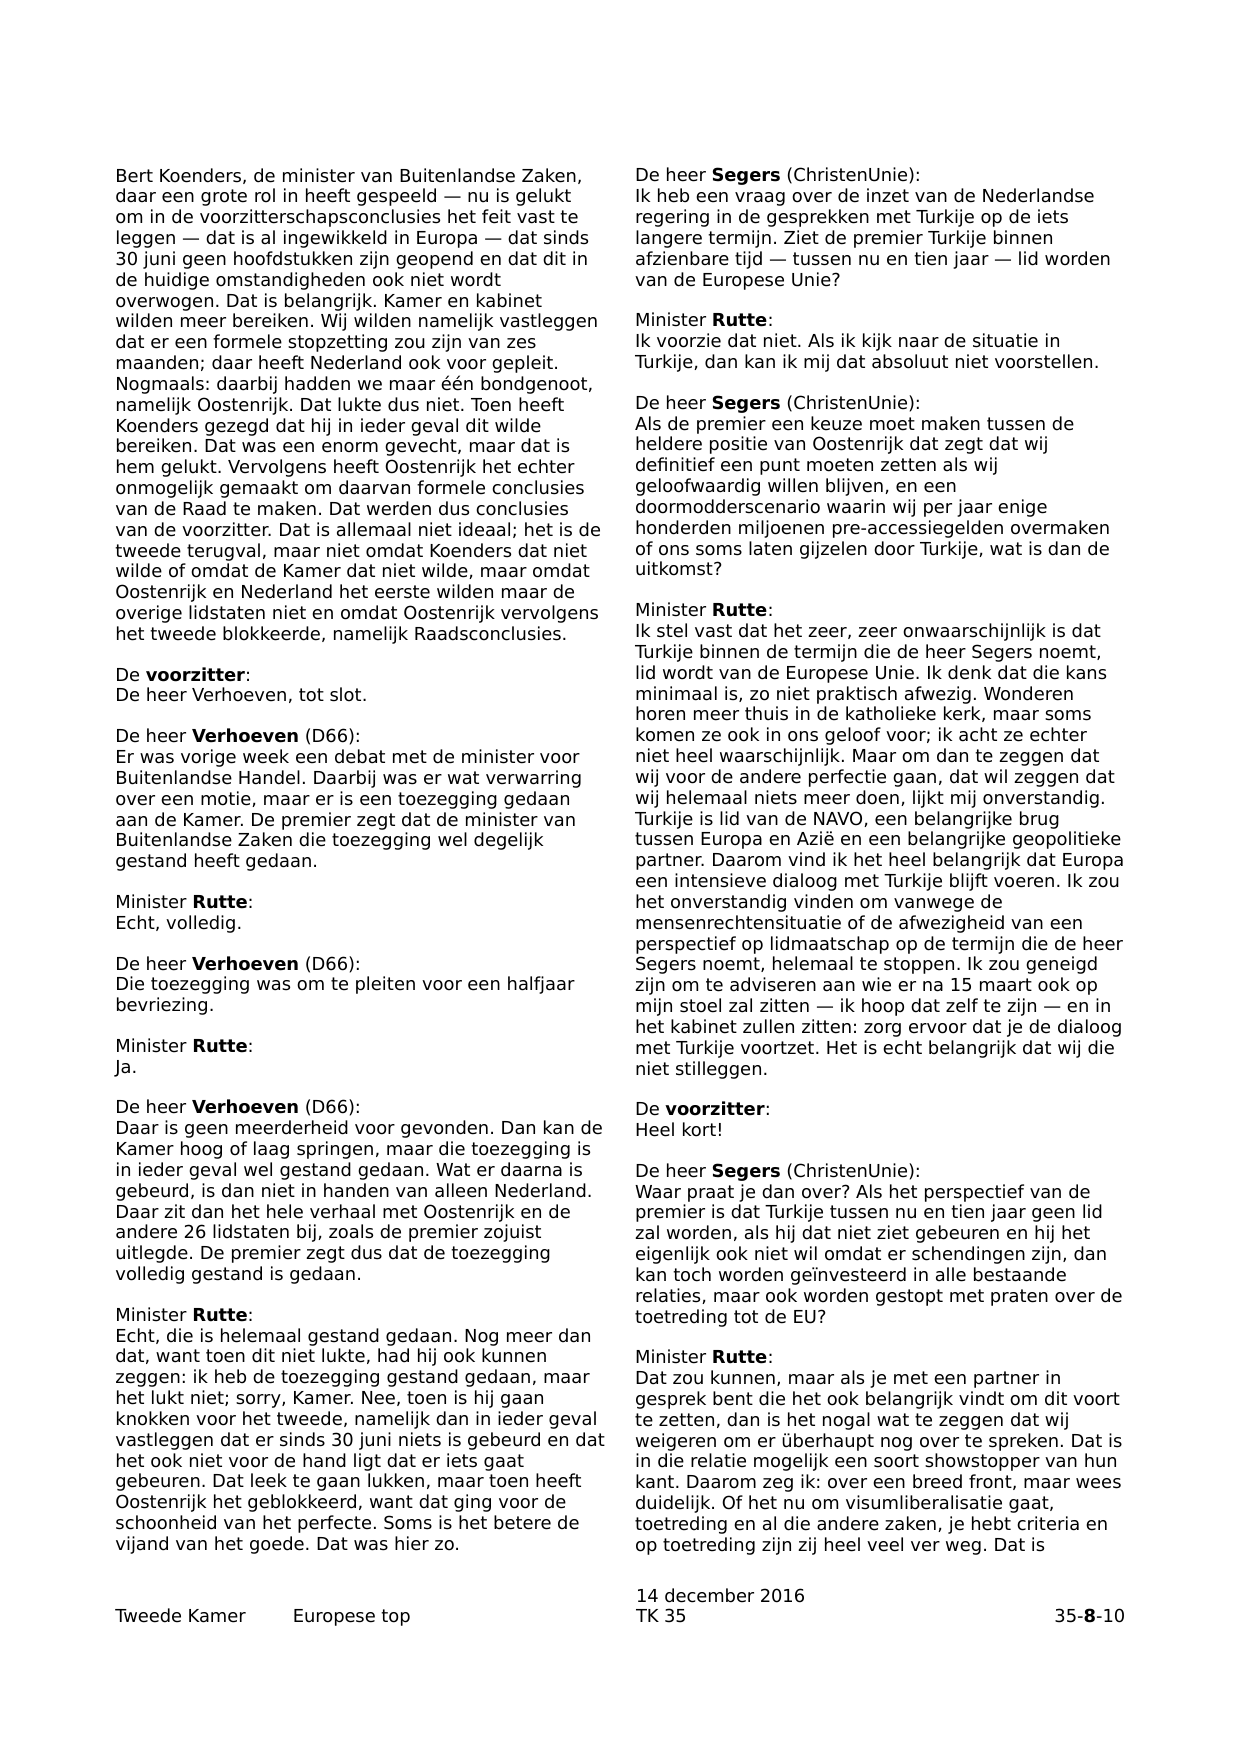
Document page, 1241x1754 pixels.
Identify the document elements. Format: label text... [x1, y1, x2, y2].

text Waar praat je dan over? Als het perspectief van de premier is dat Turkije tussen nu en tien jaar geen lid zal worden, als hij dat niet ziet gebeuren en hij het eigenlijk ook niet wil omdat er schendingen zijn, dan kan toch worden geïnvesteerd in alle bestaande relaties, maar ook worden gestopt met praten over de toetreding tot de EU? [635, 1181, 1125, 1327]
text Bert Koenders, de minister van Buitenlandse Zaken, daar een grote rol in heeft gespeeld — nu is gelukt om in de voorzitterschapsconclusies het feit vast te leggen — dat is al ingewikkeld in Europa — dat sinds 30 juni geen hoofdstukken zijn geopend en dat dit in de huidige omstandigheden ook niet wordt overwogen. Dat is belangrijk. Kamer en kabinet wilden meer bereiken. Wij wilden namelijk vastleggen dat er een formele stopzetting zou zijn van zes maanden; daar heeft Nederland ook voor gepleit. Nogmaals: daarbij hadden we maar één bondgenoot, namelijk Oostenrijk. Dat lukte dus niet. Toen heeft Koenders gezegd dat hij in ieder geval dit wilde bereiken. Dat was een enorm gevecht, maar dat is hem gelukt. Vervolgens heeft Oostenrijk het echter onmogelijk gemaakt om daarvan formele conclusies van de Raad te maken. Dat werden dus conclusies van de voorzitter. Dat is allemaal niet ideaal; het is de tweede terugval, maar niet omdat Koenders dat niet wilde of omdat de Kamer dat niet wilde, maar omdat Oostenrijk en Nederland het eerste wilden maar de overige lidstaten niet en omdat Oostenrijk vervolgens het tweede blokkeerde, namelijk Raadsconclusies. [115, 165, 605, 644]
text Die toezegging was om te pleiten voor een halfjaar bevriezing. [115, 974, 605, 1016]
text Ja. [115, 1056, 605, 1077]
text Echt, die is helemaal gestand gedaan. Nog meer dan dat, want toen dit niet lukte, had hij ook kunnen zeggen: ik heb de toezegging gestand gedaan, maar het lukt niet; sorry, Kamer. Nee, toen is hij gaan knokken voor het tweede, namelijk dan in ieder geval vastleggen dat er sinds 30 juni niets is gebeurd en dat het ook niet voor de hand ligt dat er iets gaat gebeuren. Dat leek te gaan lukken, maar toen heeft Oostenrijk het geblokkeerd, want dat ging voor de schoonheid van het perfecte. Soms is het betere de vijand van het goede. Dat was hier zo. [115, 1325, 605, 1554]
text De heer Verhoeven (D66): [115, 726, 605, 747]
text De heer Segers (ChristenUnie): [635, 1161, 1125, 1181]
text Minister Rutte: [115, 1036, 605, 1056]
text Minister Rutte: [635, 310, 1125, 331]
text De heer Verhoeven (D66): [115, 953, 605, 974]
text Er was vorige week een debat met de minister voor Buitenlandse Handel. Daarbij was er wat verwarring over een motie, maar er is een toezegging gedaan aan de Kamer. De premier zegt dat de minister van Buitenlandse Zaken die toezegging wel degelijk gestand heeft gedaan. [115, 747, 605, 872]
text Ik voorzie dat niet. Als ik kijk naar de situatie in Turkije, dan kan ik mij dat absoluut niet voorstellen. [635, 331, 1125, 373]
text Ik stel vast dat het zeer, zeer onwaarschijnlijk is dat Turkije binnen de termijn die de heer Segers noemt, lid wordt van de Europese Unie. Ik denk dat die kans minimaal is, zo niet praktisch afwezig. Wonderen horen meer thuis in de katholieke kerk, maar soms komen ze ook in ons geloof voor; ik acht ze echter niet heel waarschijnlijk. Maar om dan te zeggen dat wij voor de andere perfectie gaan, dat wil zeggen dat wij helemaal niets meer doen, lijkt mij onverstandig. Turkije is lid van de NAVO, een belangrijke brug tussen Europa en Azië en een belangrijke geopolitieke partner. Daarom vind ik het heel belangrijk dat Europa een intensieve dialoog met Turkije blijft voeren. Ik zou het onverstandig vinden om vanwege de mensenrechtensituatie of de afwezigheid van een perspectief op lidmaatschap op de termijn die de heer Segers noemt, helemaal te stoppen. Ik zou geneigd zijn om te adviseren aan wie er na 15 maart ook op mijn stoel zal zitten — ik hoop dat zelf te zijn — en in het kabinet zullen zitten: zorg ervoor dat je de dialoog met Turkije voortzet. Het is echt belangrijk dat wij die niet stilleggen. [635, 621, 1125, 1079]
text Minister Rutte: [635, 1347, 1125, 1368]
text De heer Segers (ChristenUnie): [635, 165, 1125, 186]
text De heer Verhoeven (D66): [115, 1097, 605, 1118]
text Minister Rutte: [635, 600, 1125, 621]
text Als de premier een keuze moet maken tussen de heldere positie van Oostenrijk dat zegt dat wij definitief een punt moeten zetten als wij geloofwaardig willen blijven, en een doormodderscenario waarin wij per jaar enige honderden miljoenen pre-accessiegelden overmaken of ons soms laten gijzelen door Turkije, wat is dan de uitkomst? [635, 413, 1125, 580]
text De heer Verhoeven, tot slot. [115, 685, 605, 706]
text Minister Rutte: [115, 892, 605, 912]
text Heel kort! [635, 1120, 1125, 1141]
text De voorzitter: [115, 664, 605, 685]
text Echt, volledig. [115, 912, 605, 933]
text Minister Rutte: [115, 1305, 605, 1325]
text Ik heb een vraag over de inzet van de Nederlandse regering in de gesprekken met Turkije op de iets langere termijn. Ziet de premier Turkije binnen afzienbare tijd — tussen nu en tien jaar — lid worden van de Europese Unie? [635, 186, 1125, 290]
text De heer Segers (ChristenUnie): [635, 393, 1125, 413]
text Dat zou kunnen, maar als je met een partner in gesprek bent die het ook belangrijk vindt om dit voort te zetten, dan is het nogal wat te zeggen dat wij weigeren om er überhaupt nog over te spreken. Dat is in die relatie mogelijk een soort showstopper van hun kant. Daarom zeg ik: over een breed front, maar wees duidelijk. Of het nu om visumliberalisatie gaat, toetreding en al die andere zaken, je hebt criteria en op toetreding zijn zij heel veel ver weg. Dat is [635, 1368, 1125, 1555]
text Daar is geen meerderheid voor gevonden. Dan kan de Kamer hoog of laag springen, maar die toezegging is in ieder geval wel gestand gedaan. Wat er daarna is gebeurd, is dan niet in handen van alleen Nederland. Daar zit dan het hele verhaal met Oostenrijk en de andere 26 lidstaten bij, zoals de premier zojuist uitlegde. De premier zegt dus dat de toezegging volledig gestand is gedaan. [115, 1118, 605, 1285]
text De voorzitter: [635, 1099, 1125, 1120]
